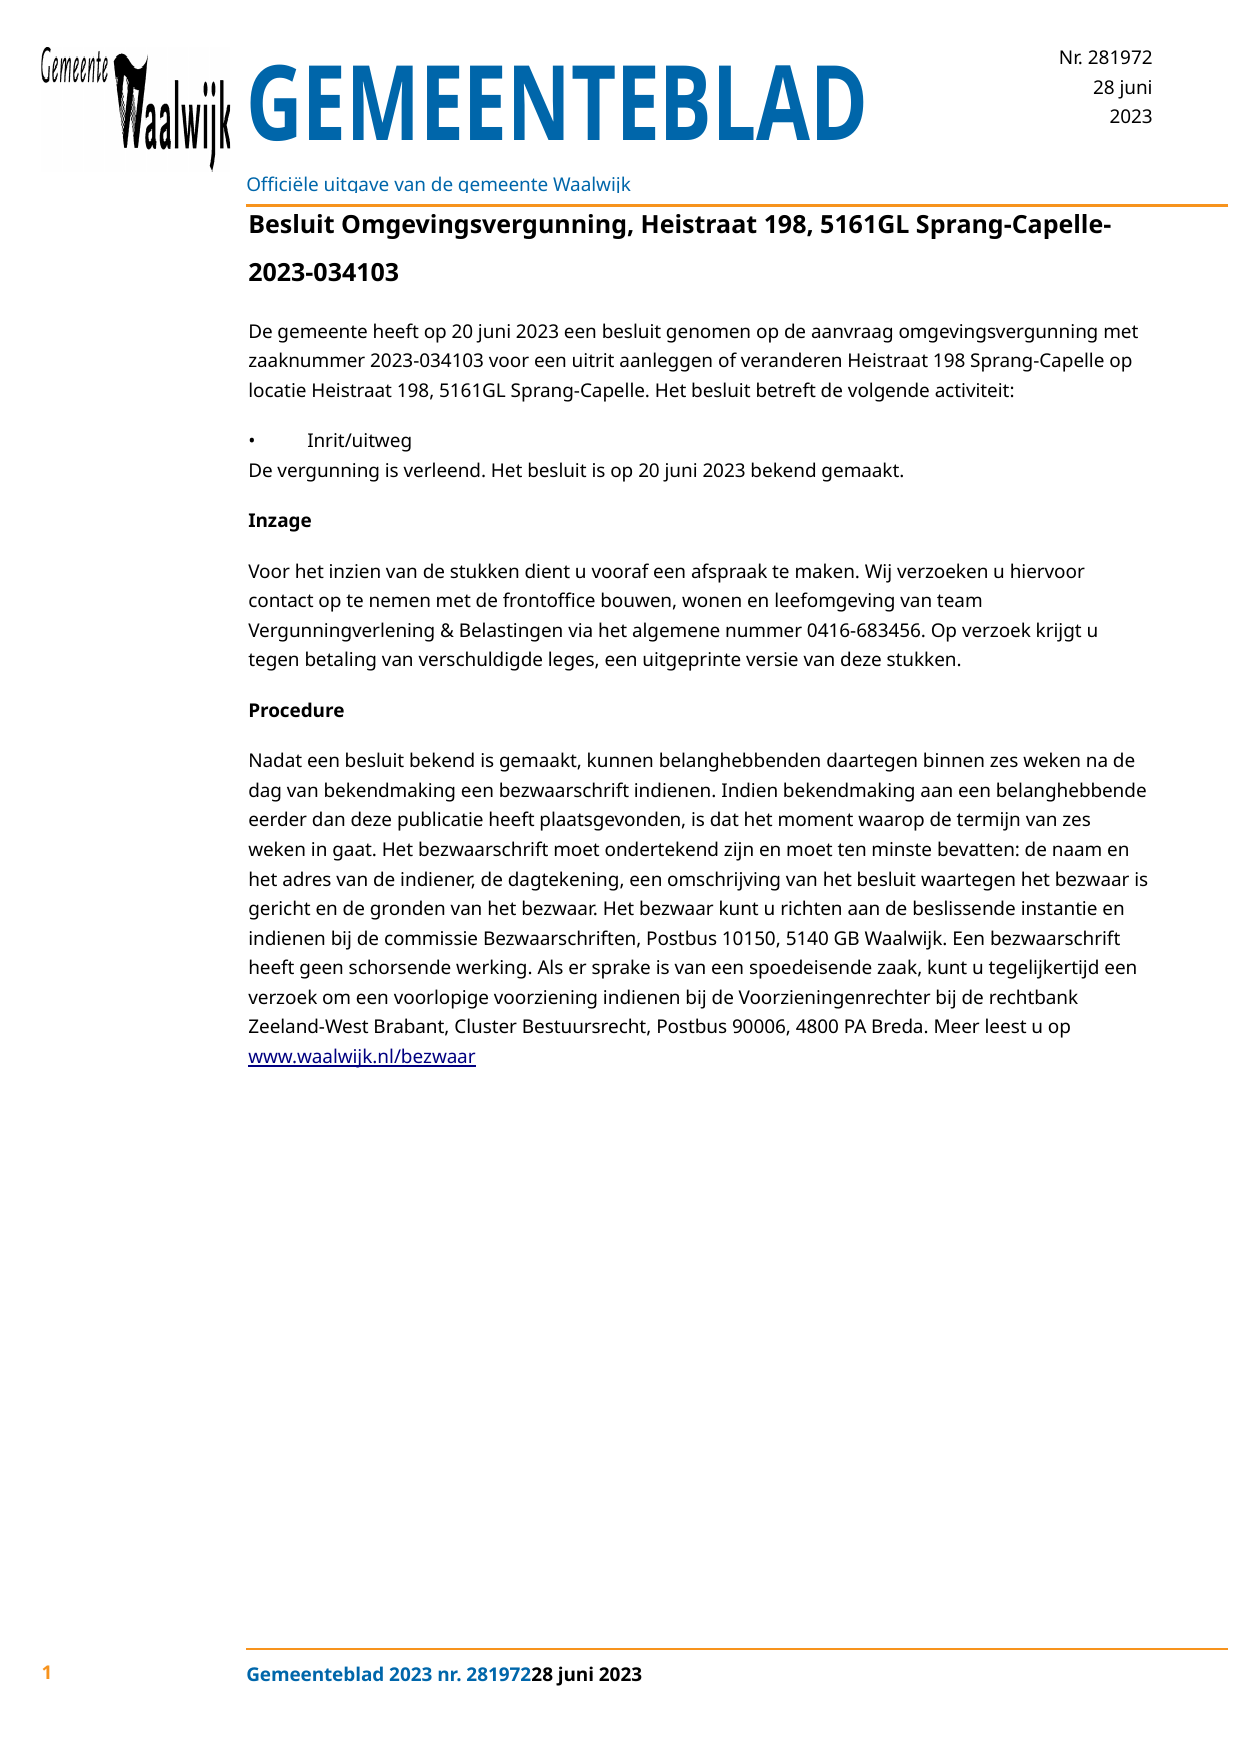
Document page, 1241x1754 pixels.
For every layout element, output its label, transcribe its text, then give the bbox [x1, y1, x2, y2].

text Procedure [248, 697, 1152, 723]
text De gemeente heeft op 20 juni 2023 een besluit genomen op de aanvraag omgevingsvergunning met zaaknummer 2023-034103 voor een uitrit aanleggen of veranderen Heistraat 198 Sprang-Capelle op locatie Heistraat 198, 5161GL Sprang-Capelle. Het besluit betreft de volgende activiteit: [248, 318, 1152, 403]
text Nadat een besluit bekend is gemaakt, kunnen belanghebbenden daartegen binnen zes weken na de dag van bekendmaking een bezwaarschrift indienen. Indien bekendmaking aan een belanghebbende eerder dan deze publicatie heeft plaatsgevonden, is dat het moment waarop de termijn van zes weken in gaat. Het bezwaarschrift moet ondertekend zijn en moet ten minste bevatten: de naam en het adres van de indiener, de dagtekening, een omschrijving van het besluit waartegen het bezwaar is gericht en de gronden van het bezwaar. Het bezwaar kunt u richten aan de beslissende instantie en indienen bij de commissie Bezwaarschriften, Postbus 10150, 5140 GB Waalwijk. Een bezwaarschrift heeft geen schorsende werking. Als er sprake is van een spoedeisende zaak, kunt u tegelijkertijd een verzoek om een voorlopige voorziening indienen bij de Voorzieningenrechter bij de rechtbank Zeeland-West Brabant, Cluster Bestuursrecht, Postbus 90006, 4800 PA Breda. Meer leest u op www.waalwijk.nl/bezwaar [248, 747, 1152, 1069]
list Inrit/uitweg [248, 427, 1152, 453]
text Inzage [248, 507, 1152, 533]
text De vergunning is verleend. Het besluit is op 20 juni 2023 bekend gemaakt. [248, 457, 1152, 483]
picture [41, 47, 231, 172]
text Besluit Omgevingsvergunning, Heistraat 198, 5161GL Sprang-Capelle-2023-034103 [248, 207, 1152, 288]
text Voor het inzien van de stukken dient u vooraf een afspraak te maken. Wij verzoeken u hiervoor contact op te nemen met de frontoffice bouwen, wonen en leefomgeving van team Vergunningverlening & Belastingen via het algemene nummer 0416-683456. Op verzoek krijgt u tegen betaling van verschuldigde leges, een uitgeprinte versie van deze stukken. [248, 558, 1152, 672]
